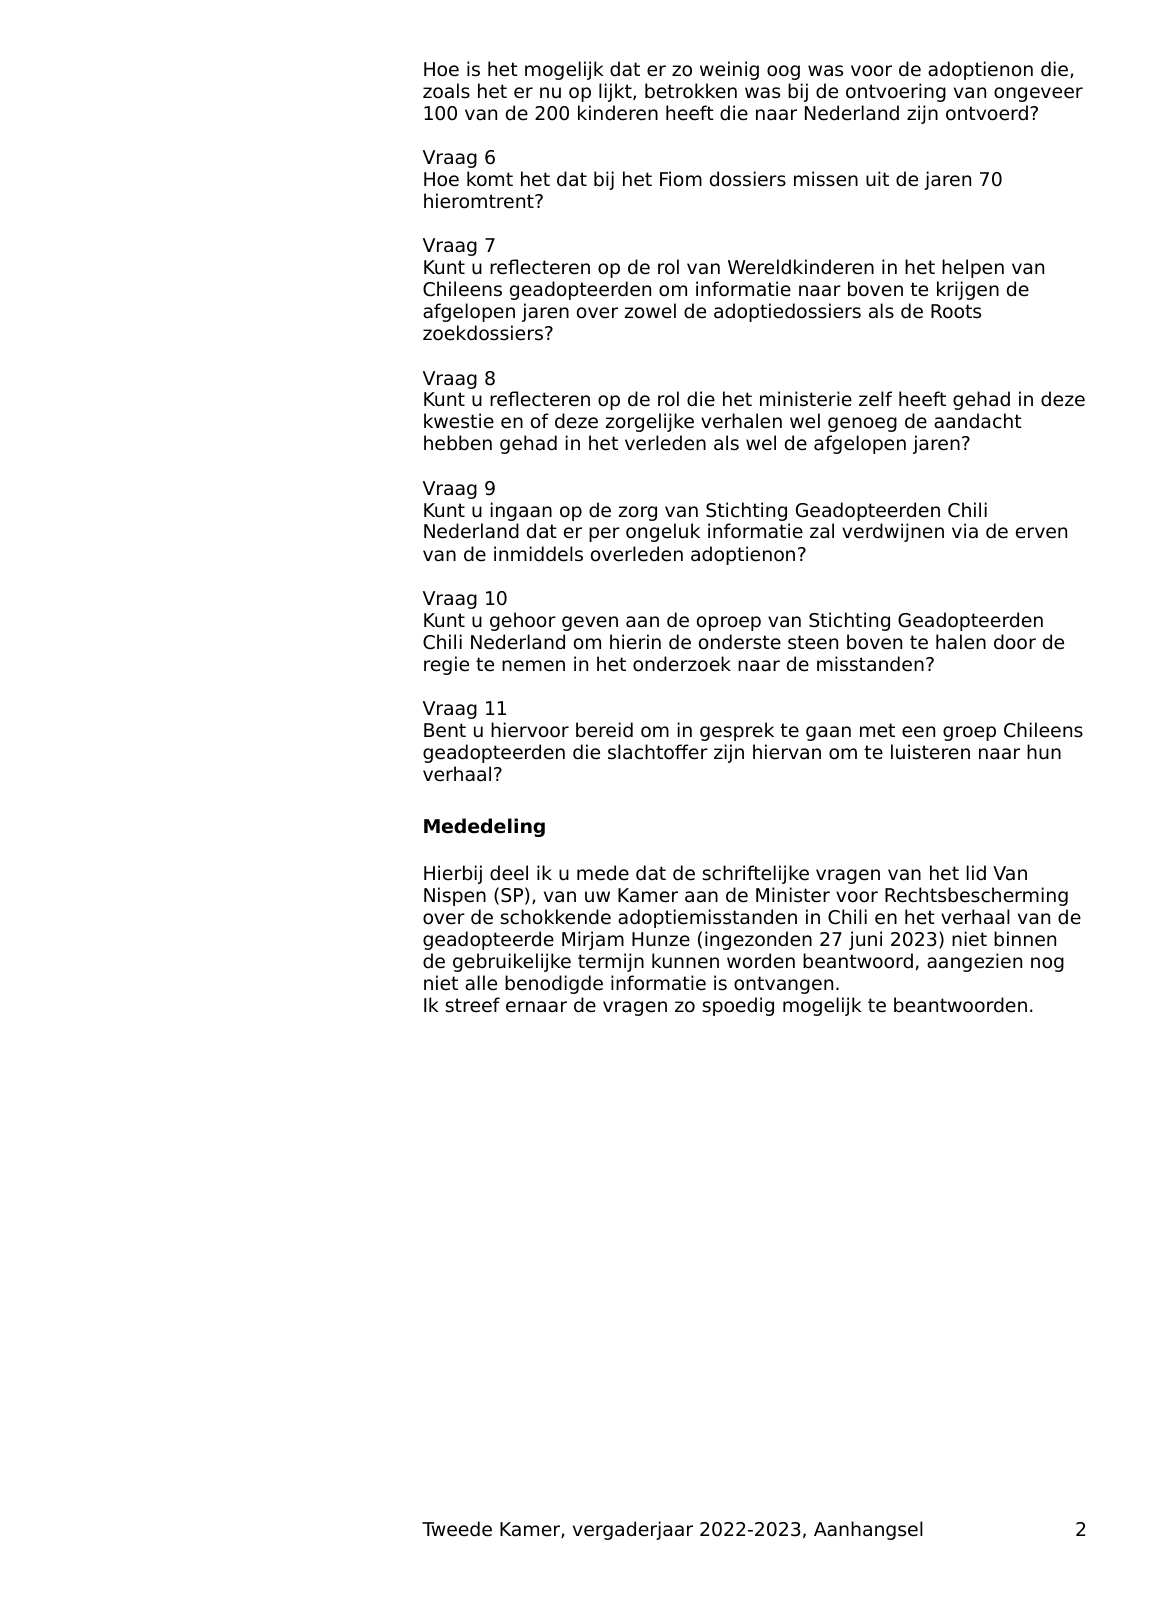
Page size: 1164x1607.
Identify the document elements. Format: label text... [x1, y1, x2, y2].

text Hoe is het mogelijk dat er zo weinig oog was voor de adoptienon die, zoals het er nu op lijkt, betrokken was bij de ontvoering van ongeveer 100 van de 200 kinderen heeft die naar Nederland zijn ontvoerd? [422, 59, 1087, 125]
text Bent u hiervoor bereid om in gesprek te gaan met een groep Chileens geadopteerden die slachtoffer zijn hiervan om te luisteren naar hun verhaal? [422, 720, 1087, 786]
text Vraag 8 [422, 367, 1087, 389]
text Kunt u reflecteren op de rol van Wereldkinderen in het helpen van Chileens geadopteerden om informatie naar boven te krijgen de afgelopen jaren over zowel de adoptiedossiers als de Roots zoekdossiers? [422, 257, 1087, 345]
subtitle Mededeling [422, 816, 1087, 838]
text Hierbij deel ik u mede dat de schriftelijke vragen van het lid Van Nispen (SP), van uw Kamer aan de Minister voor Rechtsbescherming over de schokkende adoptiemisstanden in Chili en het verhaal van de geadopteerde Mirjam Hunze (ingezonden 27 juni 2023) niet binnen de gebruikelijke termijn kunnen worden beantwoord, aangezien nog niet alle benodigde informatie is ontvangen. [422, 863, 1087, 994]
text Kunt u ingaan op de zorg van Stichting Geadopteerden Chili Nederland dat er per ongeluk informatie zal verdwijnen via de erven van de inmiddels overleden adoptienon? [422, 499, 1087, 565]
text Vraag 10 [422, 588, 1087, 609]
text Vraag 6 [422, 147, 1087, 169]
text Vraag 9 [422, 477, 1087, 499]
text Ik streef ernaar de vragen zo spoedig mogelijk te beantwoorden. [422, 994, 1087, 1016]
text Kunt u gehoor geven aan de oproep van Stichting Geadopteerden Chili Nederland om hierin de onderste steen boven te halen door de regie te nemen in het onderzoek naar de misstanden? [422, 609, 1087, 676]
text Vraag 7 [422, 235, 1087, 257]
text Hoe komt het dat bij het Fiom dossiers missen uit de jaren 70 hieromtrent? [422, 169, 1087, 213]
text Vraag 11 [422, 698, 1087, 720]
text Kunt u reflecteren op de rol die het ministerie zelf heeft gehad in deze kwestie en of deze zorgelijke verhalen wel genoeg de aandacht hebben gehad in het verleden als wel de afgelopen jaren? [422, 389, 1087, 455]
